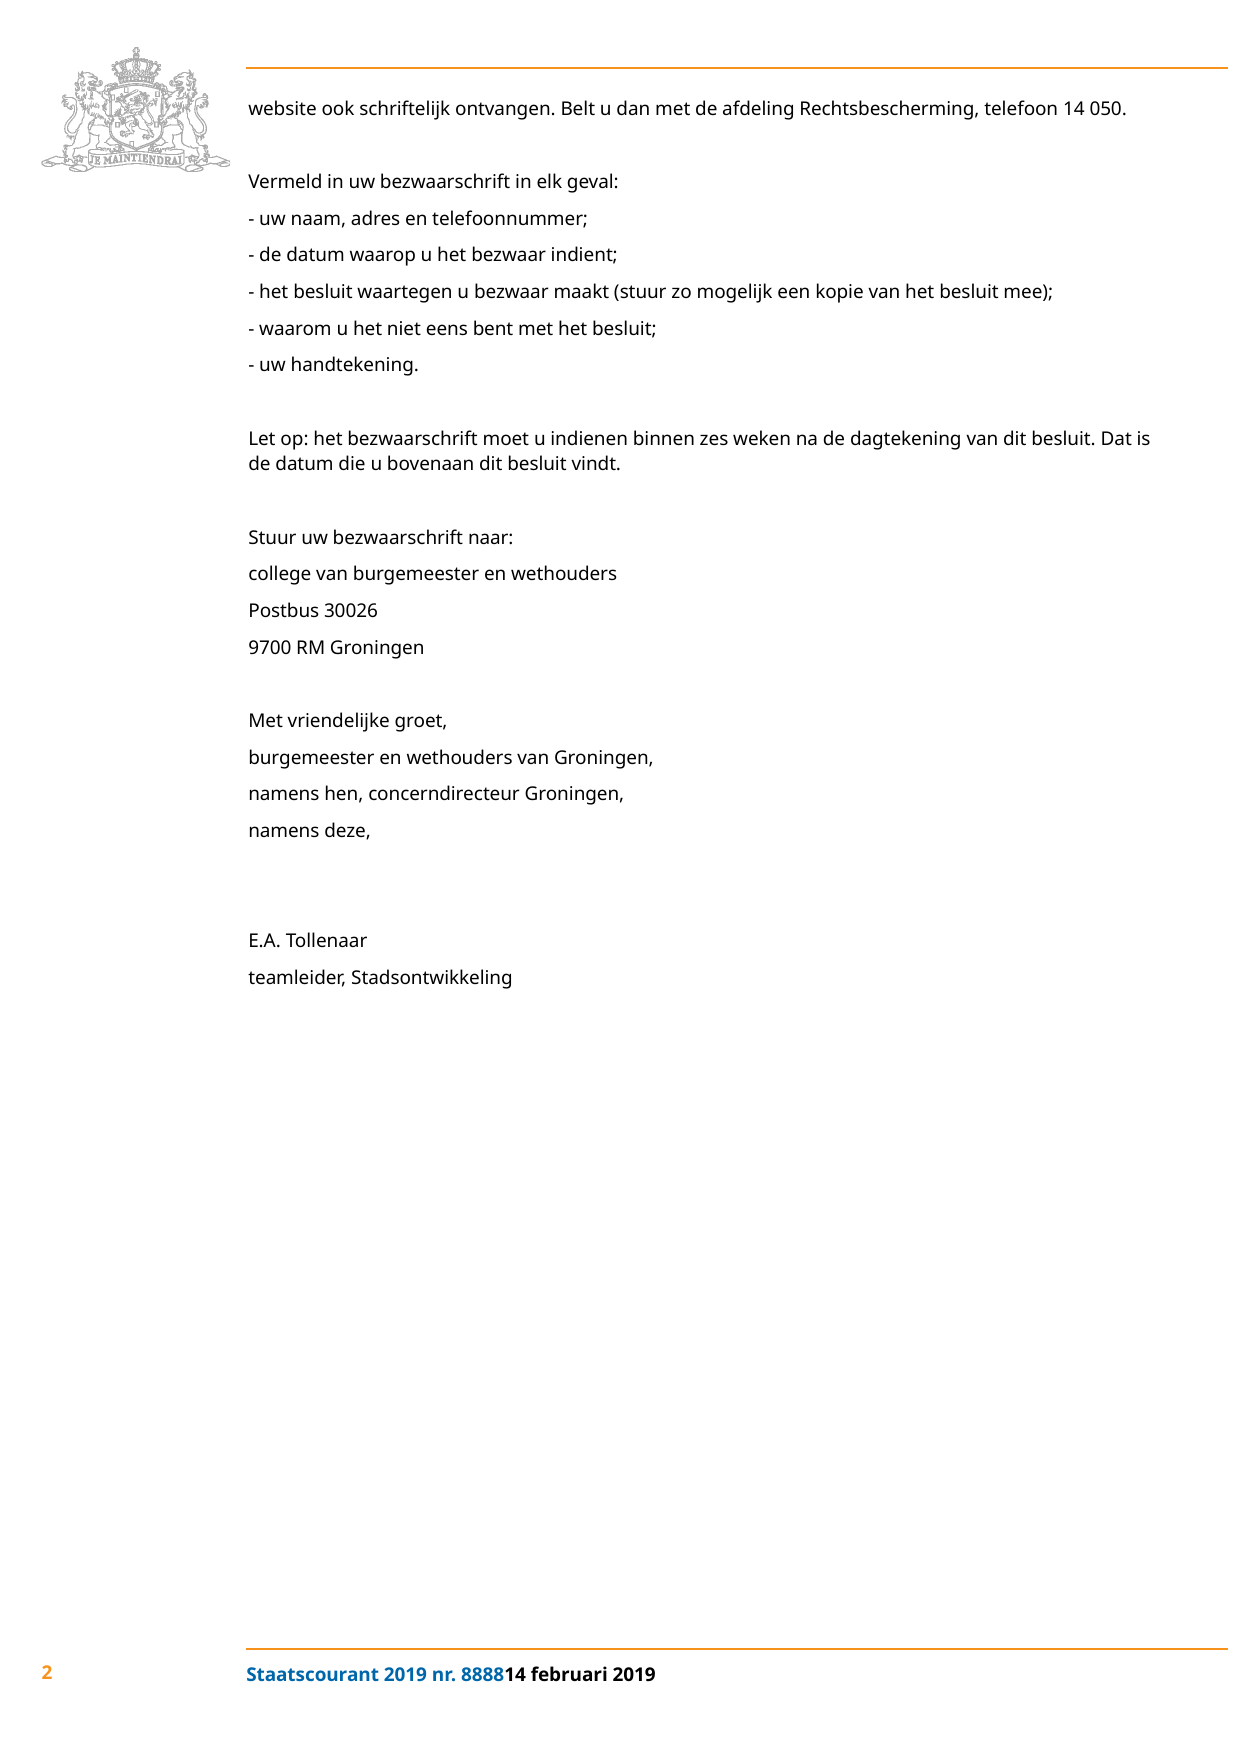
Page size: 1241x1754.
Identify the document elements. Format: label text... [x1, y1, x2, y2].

text E.A. Tollenaar [248, 927, 1152, 953]
text Postbus 30026 [248, 597, 1152, 623]
text - uw naam, adres en telefoonnummer; [248, 205, 1152, 231]
text website ook schriftelijk ontvangen. Belt u dan met de afdeling Rechtsbescherming, telefoon 14 050. [248, 95, 1152, 121]
text Met vriendelijke groet, [248, 707, 1152, 733]
text Let op: het bezwaarschrift moet u indienen binnen zes weken na de dagtekening van dit besluit. Dat is de datum die u bovenaan dit besluit vindt. [248, 425, 1152, 476]
text teamleider, Stadsontwikkeling [248, 964, 1152, 989]
text college van burgemeester en wethouders [248, 561, 1152, 586]
picture [41, 47, 231, 172]
text - waarom u het niet eens bent met het besluit; [248, 315, 1152, 341]
text - de datum waarop u het bezwaar indient; [248, 241, 1152, 267]
text namens deze, [248, 817, 1152, 843]
text - het besluit waartegen u bezwaar maakt (stuur zo mogelijk een kopie van het besluit mee); [248, 278, 1152, 304]
text Vermeld in uw bezwaarschrift in elk geval: [248, 168, 1152, 194]
text - uw handtekening. [248, 351, 1152, 377]
text 9700 RM Groningen [248, 634, 1152, 659]
text namens hen, concerndirecteur Groningen, [248, 781, 1152, 806]
text burgemeester en wethouders van Groningen, [248, 744, 1152, 769]
text Stuur uw bezwaarschrift naar: [248, 524, 1152, 549]
